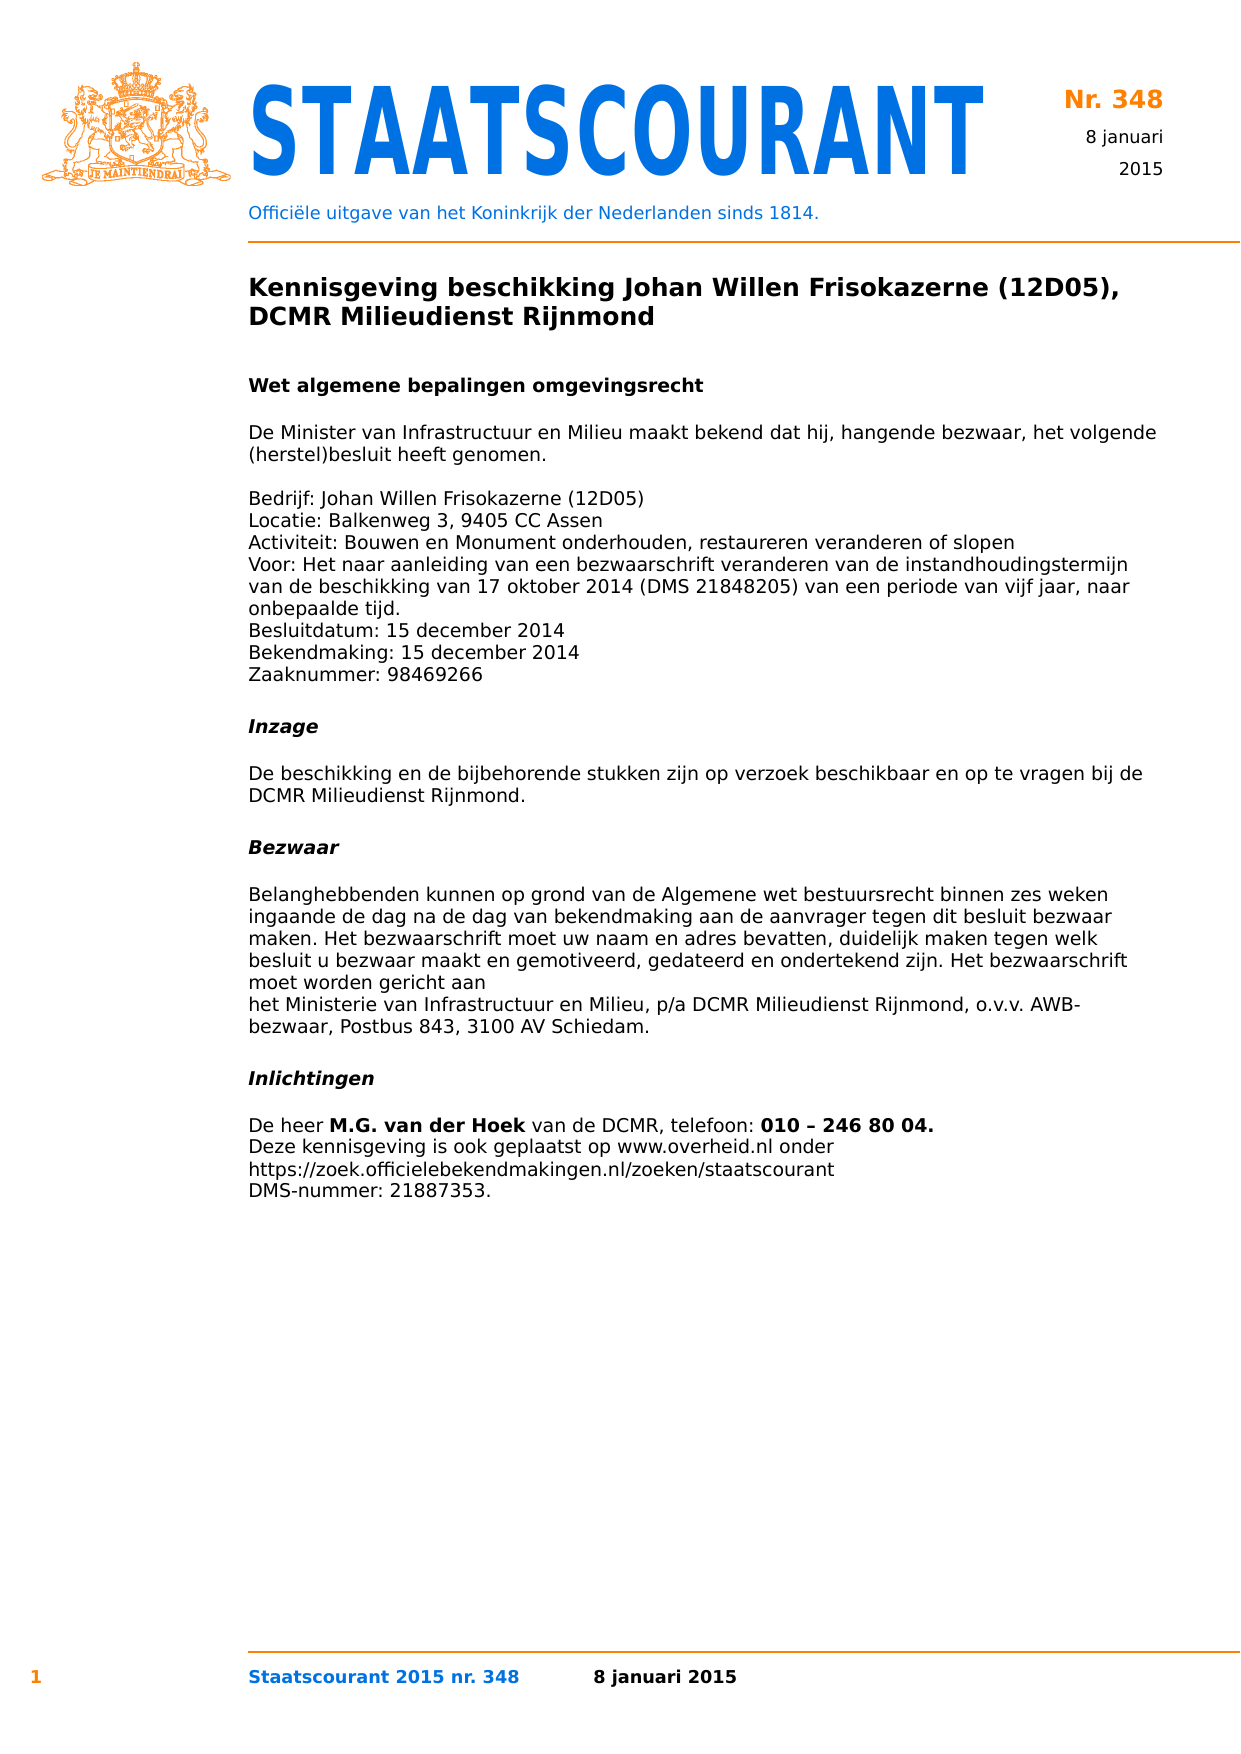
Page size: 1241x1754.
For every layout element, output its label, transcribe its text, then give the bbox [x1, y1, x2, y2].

subtitle Wet algemene bepalingen omgevingsrecht [248, 375, 1163, 397]
text Zaaknummer: 98469266 [248, 664, 1163, 686]
subtitle Kennisgeving beschikking Johan Willen Frisokazerne (12D05), DCMR Milieudienst Rijnmond [248, 273, 1163, 331]
text (herstel)besluit heeft genomen. [248, 444, 1163, 466]
text Deze kennisgeving is ook geplaatst op www.overheid.nl onder https://zoek.officielebekendmakingen.nl/zoeken/staatscourant [248, 1136, 1163, 1180]
subtitle Inlichtingen [248, 1067, 1163, 1089]
text DMS-nummer: 21887353. [248, 1180, 1163, 1202]
table_header Nr. 348 [998, 62, 1240, 121]
subtitle Inzage [248, 716, 1163, 738]
text Activiteit: Bouwen en Monument onderhouden, restaureren veranderen of slopen [248, 532, 1163, 554]
text Bedrijf: Johan Willen Frisokazerne (12D05) [248, 488, 1163, 510]
text Locatie: Balkenweg 3, 9405 CC Assen [248, 510, 1163, 532]
text Besluitdatum: 15 december 2014 [248, 620, 1163, 642]
table_header STAATSCOURANT [248, 62, 998, 203]
text De Minister van Infrastructuur en Milieu maakt bekend dat hij, hangende bezwaar, het volgende [248, 422, 1163, 444]
table_header [25, 62, 248, 241]
table_cell 8 januari [998, 121, 1240, 153]
text Voor: Het naar aanleiding van een bezwaarschrift veranderen van de instandhoudingstermijn van de beschikking van 17 oktober 2014 (DMS 21848205) van een periode van vijf jaar, naar onbepaalde tijd. [248, 554, 1163, 620]
text het Ministerie van Infrastructuur en Milieu, p/a DCMR Milieudienst Rijnmond, o.v.v. AWB-bezwaar, Postbus 843, 3100 AV Schiedam. [248, 993, 1163, 1037]
subtitle Bezwaar [248, 837, 1163, 859]
text De beschikking en de bijbehorende stukken zijn op verzoek beschikbaar en op te vragen bij de DCMR Milieudienst Rijnmond. [248, 763, 1163, 807]
text Bekendmaking: 15 december 2014 [248, 642, 1163, 664]
text De heer M.G. van der Hoek van de DCMR, telefoon: 010 – 246 80 04. [248, 1114, 1163, 1136]
picture [41, 62, 231, 186]
text Belanghebbenden kunnen op grond van de Algemene wet bestuursrecht binnen zes weken ingaande de dag na de dag van bekendmaking aan de aanvrager tegen dit besluit bezwaar maken. Het bezwaarschrift moet uw naam en adres bevatten, duidelijk maken tegen welk besluit u bezwaar maakt en gemotiveerd, gedateerd en ondertekend zijn. Het bezwaarschrift moet worden gericht aan [248, 884, 1163, 993]
table_cell 2015 [998, 153, 1240, 203]
table_cell Officiële uitgave van het Koninkrijk der Nederlanden sinds 1814. [248, 203, 1240, 241]
